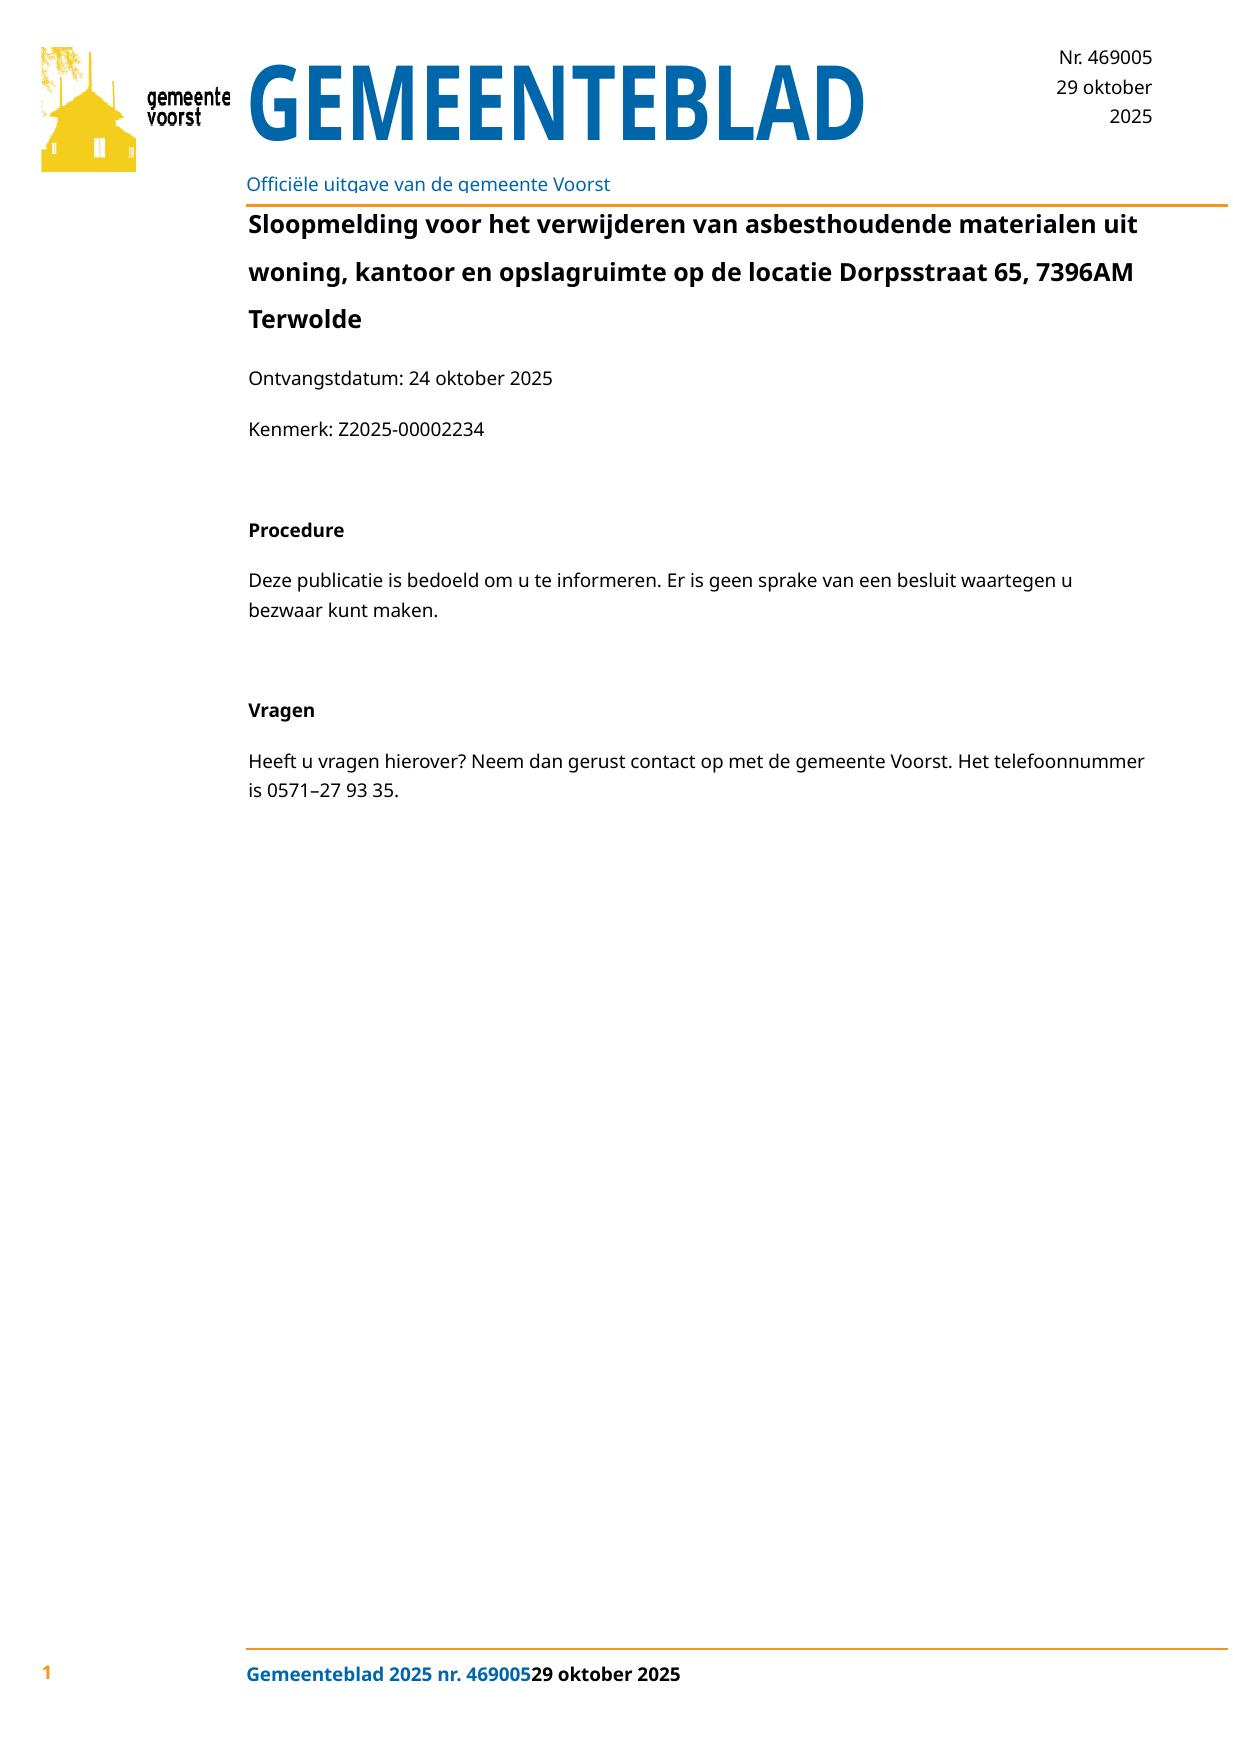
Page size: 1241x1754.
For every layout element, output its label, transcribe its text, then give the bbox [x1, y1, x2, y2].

text Heeft u vragen hierover? Neem dan gerust contact op met de gemeente Voorst. Het telefoonnummer is 0571–27 93 35. [248, 748, 1152, 803]
picture [41, 47, 231, 172]
text Ontvangstdatum: 24 oktober 2025 [248, 366, 1152, 391]
text Sloopmelding voor het verwijderen van asbesthoudende materialen uit woning, kantoor en opslagruimte op de locatie Dorpsstraat 65, 7396AM Terwolde [248, 207, 1152, 336]
text Kenmerk: Z2025-00002234 [248, 416, 1152, 442]
text Deze publicatie is bedoeld om u te informeren. Er is geen sprake van een besluit waartegen u bezwaar kunt maken. [248, 567, 1152, 622]
text Vragen [248, 698, 1152, 723]
text Procedure [248, 517, 1152, 542]
